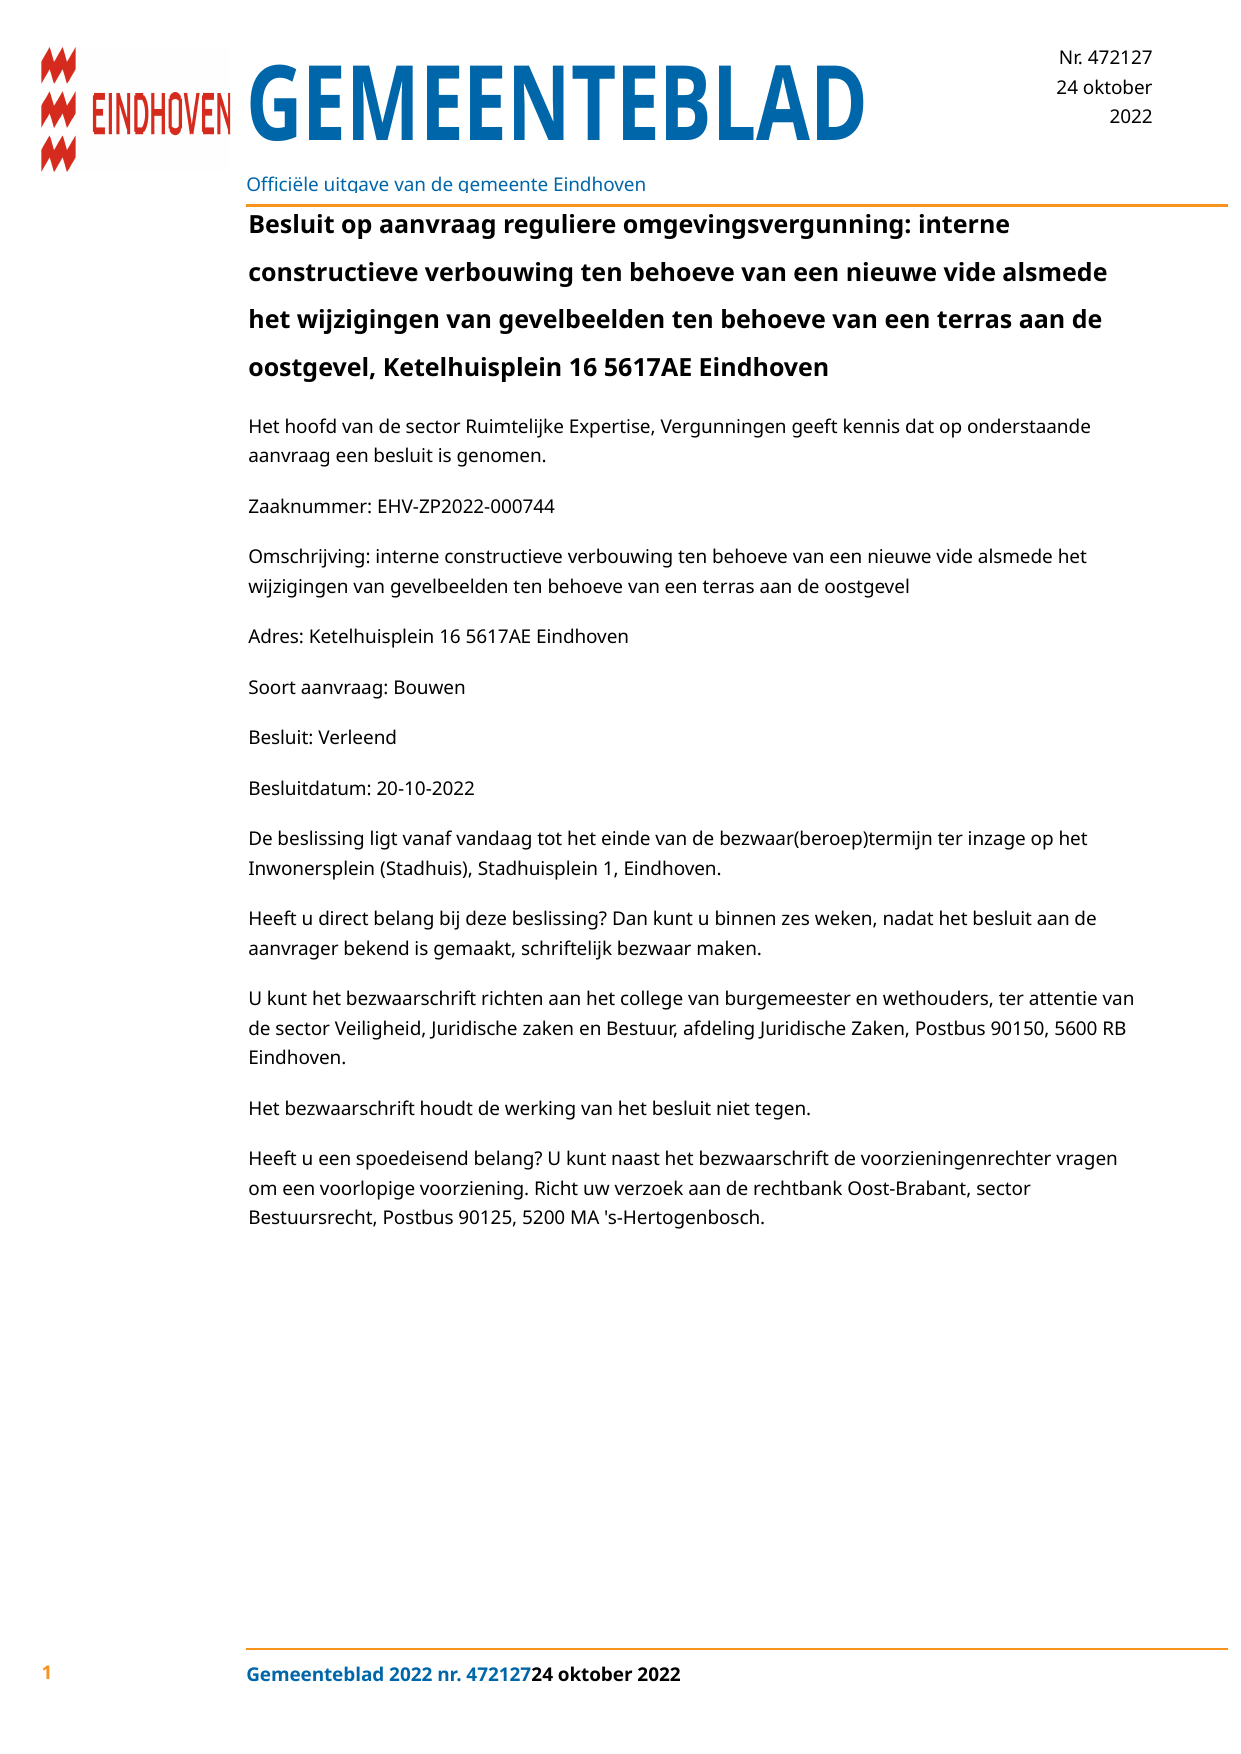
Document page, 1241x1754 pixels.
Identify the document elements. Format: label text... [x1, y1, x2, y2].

text Heeft u direct belang bij deze beslissing? Dan kunt u binnen zes weken, nadat het besluit aan de aanvrager bekend is gemaakt, schriftelijk bezwaar maken. [248, 905, 1152, 961]
text Besluit: Verleend [248, 724, 1152, 750]
text Besluitdatum: 20-10-2022 [248, 775, 1152, 801]
text U kunt het bezwaarschrift richten aan het college van burgemeester en wethouders, ter attentie van de sector Veiligheid, Juridische zaken en Bestuur, afdeling Juridische Zaken, Postbus 90150, 5600 RB Eindhoven. [248, 985, 1152, 1070]
text Besluit op aanvraag reguliere omgevingsvergunning: interne constructieve verbouwing ten behoeve van een nieuwe vide alsmede het wijzigingen van gevelbeelden ten behoeve van een terras aan de oostgevel, Ketelhuisplein 16 5617AE Eindhoven [248, 207, 1152, 384]
text Zaaknummer: EHV-ZP2022-000744 [248, 493, 1152, 519]
text De beslissing ligt vanaf vandaag tot het einde van de bezwaar(beroep)termijn ter inzage op het Inwonersplein (Stadhuis), Stadhuisplein 1, Eindhoven. [248, 825, 1152, 881]
text Het bezwaarschrift houdt de werking van het besluit niet tegen. [248, 1095, 1152, 1121]
text Omschrijving: interne constructieve verbouwing ten behoeve van een nieuwe vide alsmede het wijzigingen van gevelbeelden ten behoeve van een terras aan de oostgevel [248, 543, 1152, 599]
text Heeft u een spoedeisend belang? U kunt naast het bezwaarschrift de voorzieningenrechter vragen om een voorlopige voorziening. Richt uw verzoek aan de rechtbank Oost-Brabant, sector Bestuursrecht, Postbus 90125, 5200 MA 's-Hertogenbosch. [248, 1145, 1152, 1230]
text Het hoofd van de sector Ruimtelijke Expertise, Vergunningen geeft kennis dat op onderstaande aanvraag een besluit is genomen. [248, 413, 1152, 468]
picture [41, 47, 231, 172]
text Adres: Ketelhuisplein 16 5617AE Eindhoven [248, 623, 1152, 649]
text Soort aanvraag: Bouwen [248, 674, 1152, 700]
